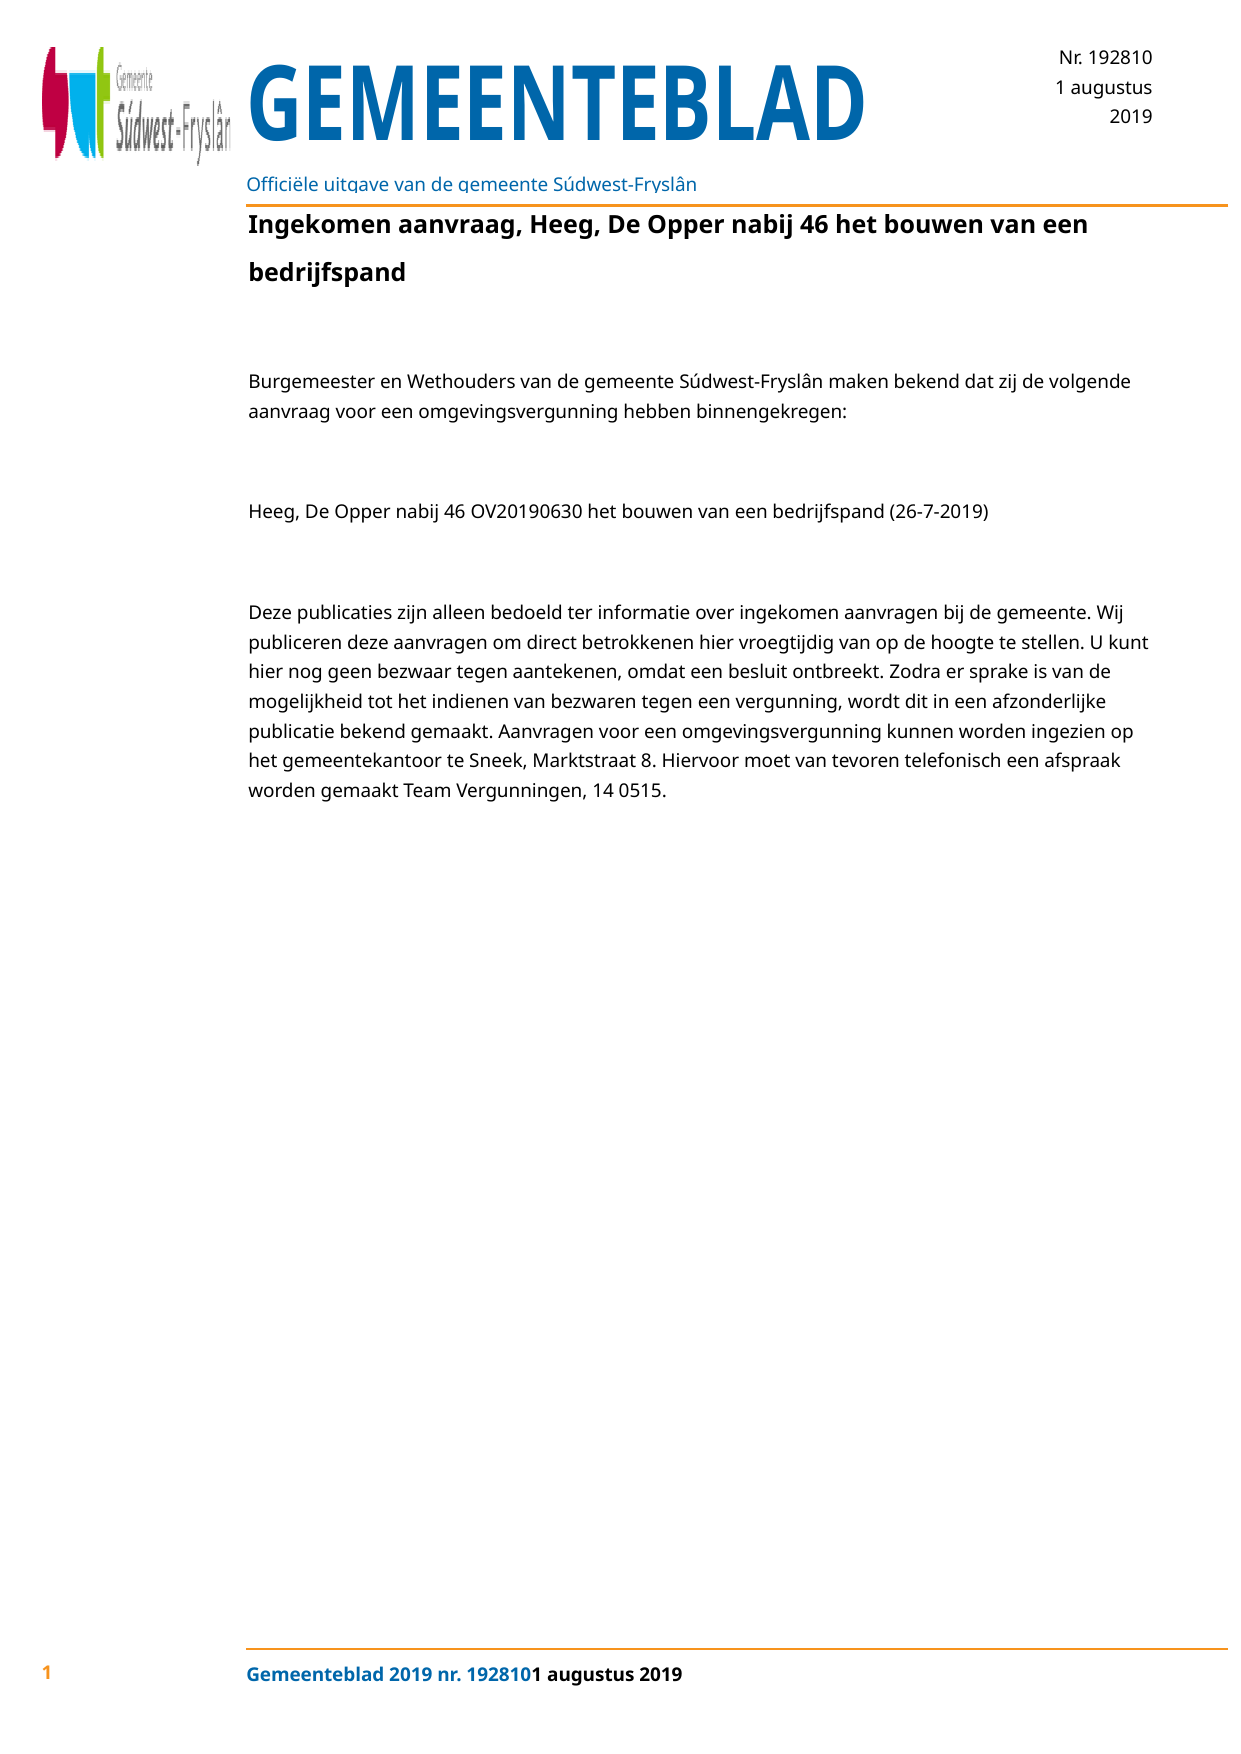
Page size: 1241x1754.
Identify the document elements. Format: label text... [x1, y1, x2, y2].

text Heeg, De Opper nabij 46 OV20190630 het bouwen van een bedrijfspand (26-7-2019) [248, 499, 1152, 524]
text Ingekomen aanvraag, Heeg, De Opper nabij 46 het bouwen van een bedrijfspand [248, 207, 1152, 288]
text Deze publicaties zijn alleen bedoeld ter informatie over ingekomen aanvragen bij de gemeente. Wij publiceren deze aanvragen om direct betrokkenen hier vroegtijdig van op de hoogte te stellen. U kunt hier nog geen bezwaar tegen aantekenen, omdat een besluit ontbreekt. Zodra er sprake is van de mogelijkheid tot het indienen van bezwaren tegen een vergunning, wordt dit in een afzonderlijke publicatie bekend gemaakt. Aanvragen voor een omgevingsvergunning kunnen worden ingezien op het gemeentekantoor te Sneek, Marktstraat 8. Hiervoor moet van tevoren telefonisch een afspraak worden gemaakt Team Vergunningen, 14 0515. [248, 599, 1152, 803]
picture [41, 47, 231, 172]
text Burgemeester en Wethouders van de gemeente Súdwest-Fryslân maken bekend dat zij de volgende aanvraag voor een omgevingsvergunning hebben binnengekregen: [248, 368, 1152, 424]
